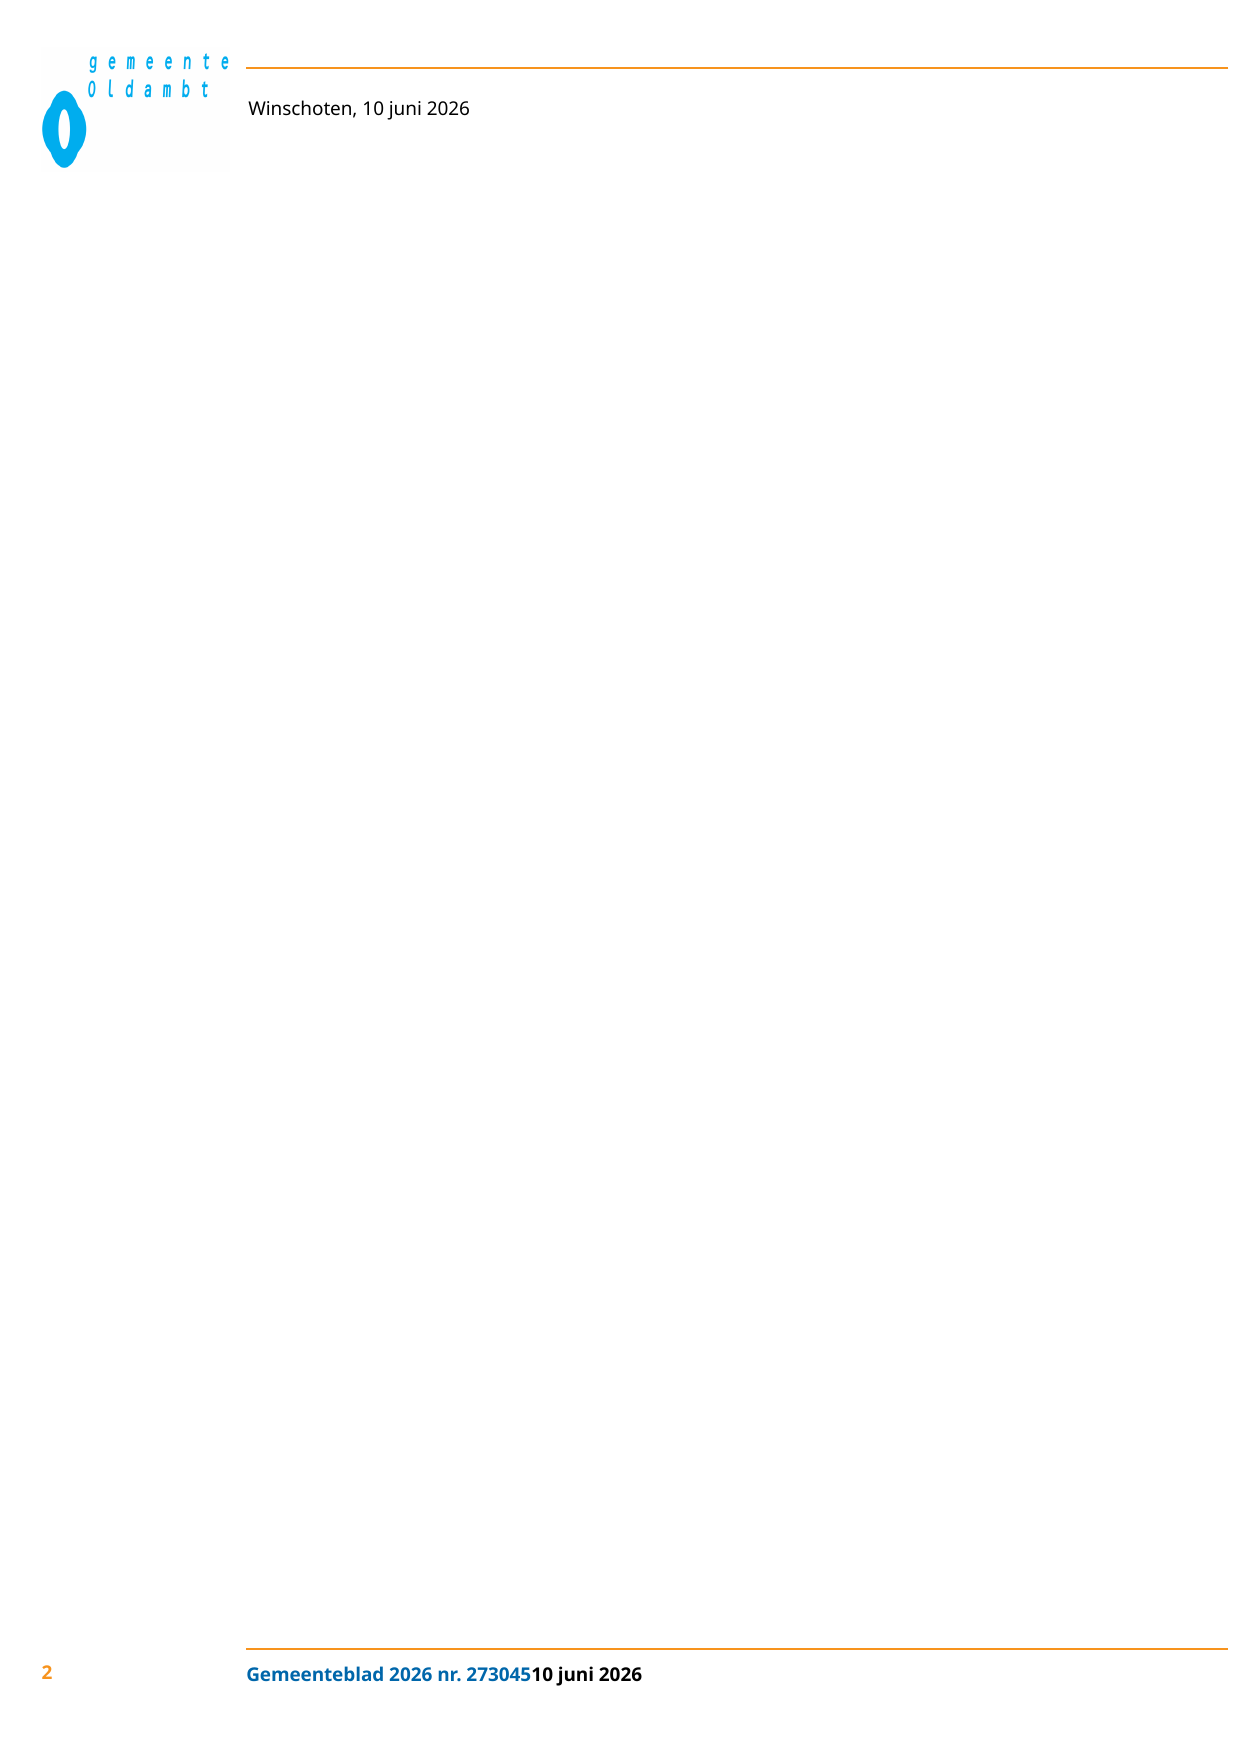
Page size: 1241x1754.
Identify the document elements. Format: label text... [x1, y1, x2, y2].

text Winschoten, 10 juni 2026 [248, 95, 1152, 121]
picture [41, 47, 231, 172]
